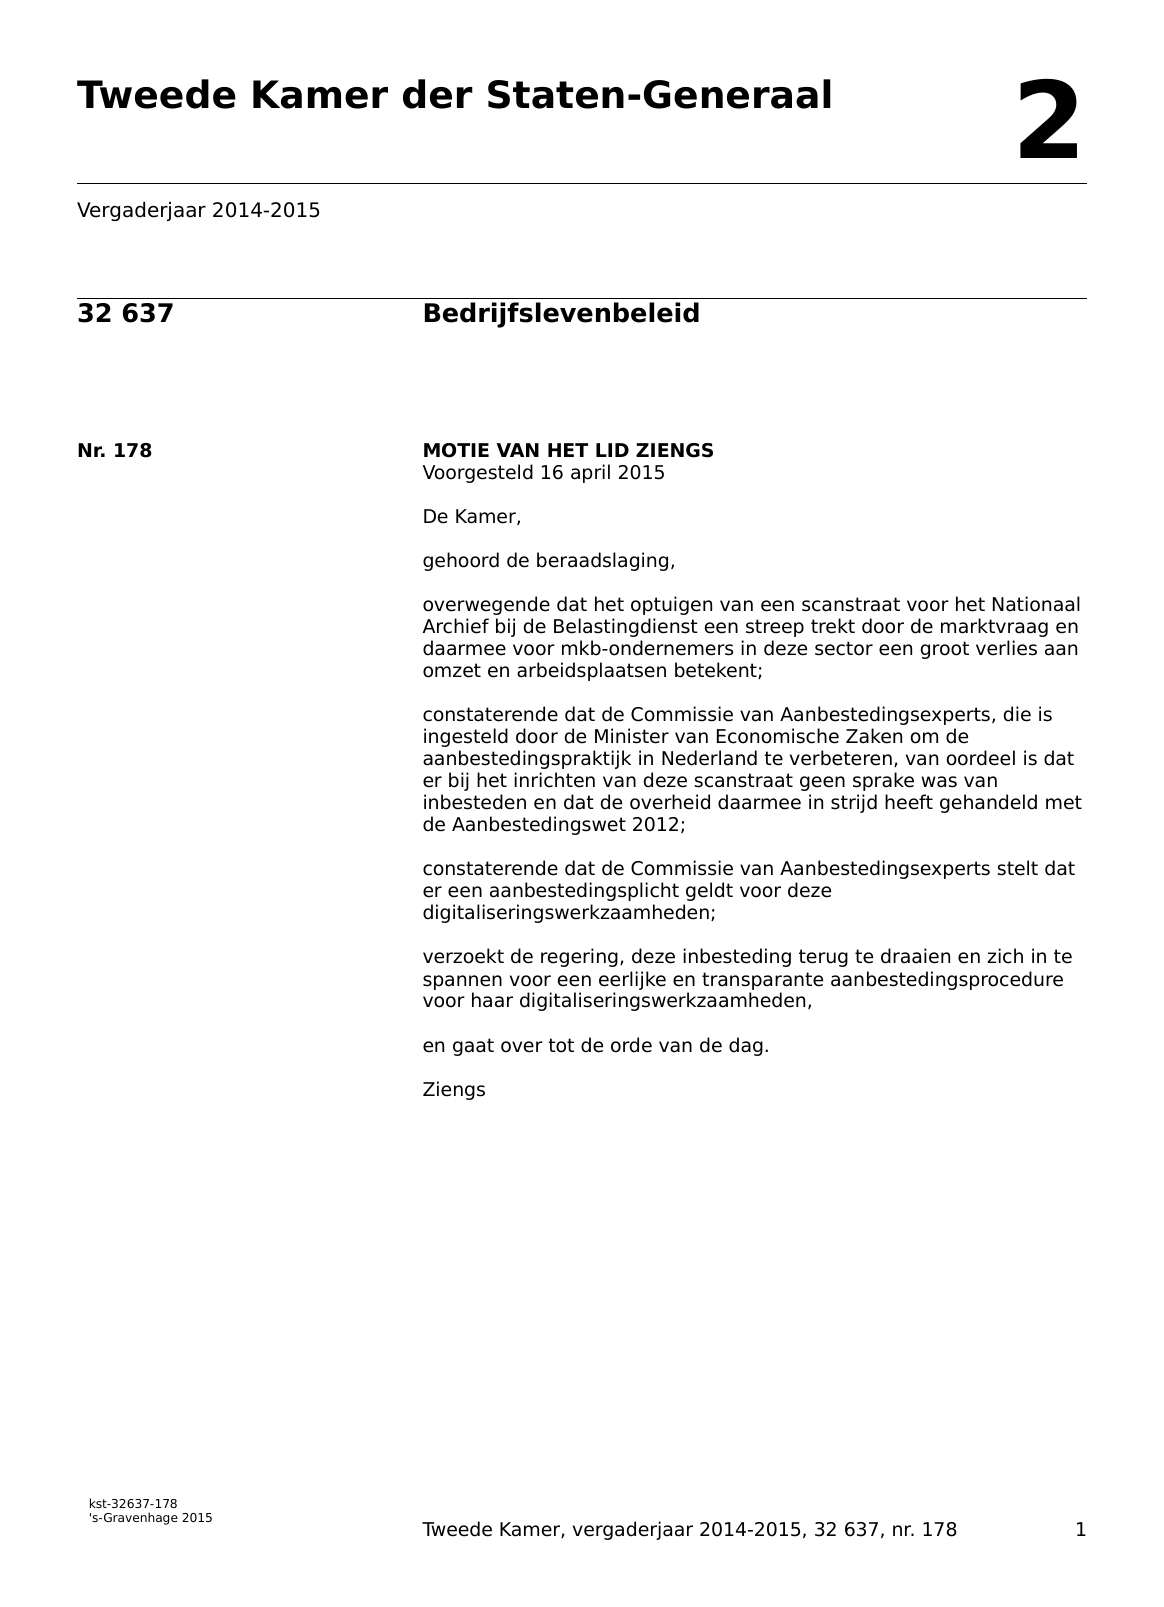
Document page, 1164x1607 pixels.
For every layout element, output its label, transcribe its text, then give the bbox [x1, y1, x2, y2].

text verzoekt de regering, deze inbesteding terug te draaien en zich in te spannen voor een eerlijke en transparante aanbestedingsprocedure voor haar digitaliseringswerkzaamheden, [422, 946, 1087, 1012]
text kst-32637-178 [88, 1497, 323, 1511]
table_cell Vergaderjaar 2014-2015 [77, 184, 1087, 298]
subtitle 32 637 Bedrijfslevenbeleid [77, 299, 1087, 329]
text gehoord de beraadslaging, [422, 550, 1087, 572]
text Voorgesteld 16 april 2015 [422, 462, 1087, 484]
table_header Tweede Kamer der Staten-Generaal [77, 59, 886, 183]
subtitle Nr. 178 MOTIE VAN HET LID ZIENGS [77, 440, 1087, 462]
text Ziengs [422, 1079, 1087, 1101]
table_header 2 [886, 59, 1087, 183]
text constaterende dat de Commissie van Aanbestedingsexperts stelt dat er een aanbestedingsplicht geldt voor deze digitaliseringswerkzaamheden; [422, 858, 1087, 924]
text De Kamer, [422, 506, 1087, 528]
text constaterende dat de Commissie van Aanbestedingsexperts, die is ingesteld door de Minister van Economische Zaken om de aanbestedingspraktijk in Nederland te verbeteren, van oordeel is dat er bij het inrichten van deze scanstraat geen sprake was van inbesteden en dat de overheid daarmee in strijd heeft gehandeld met de Aanbestedingswet 2012; [422, 704, 1087, 836]
text en gaat over tot de orde van de dag. [422, 1034, 1087, 1057]
text overwegende dat het optuigen van een scanstraat voor het Nationaal Archief bij de Belastingdienst een streep trekt door de marktvraag en daarmee voor mkb-ondernemers in deze sector een groot verlies aan omzet en arbeidsplaatsen betekent; [422, 594, 1087, 682]
text 's-Gravenhage 2015 [88, 1511, 323, 1525]
